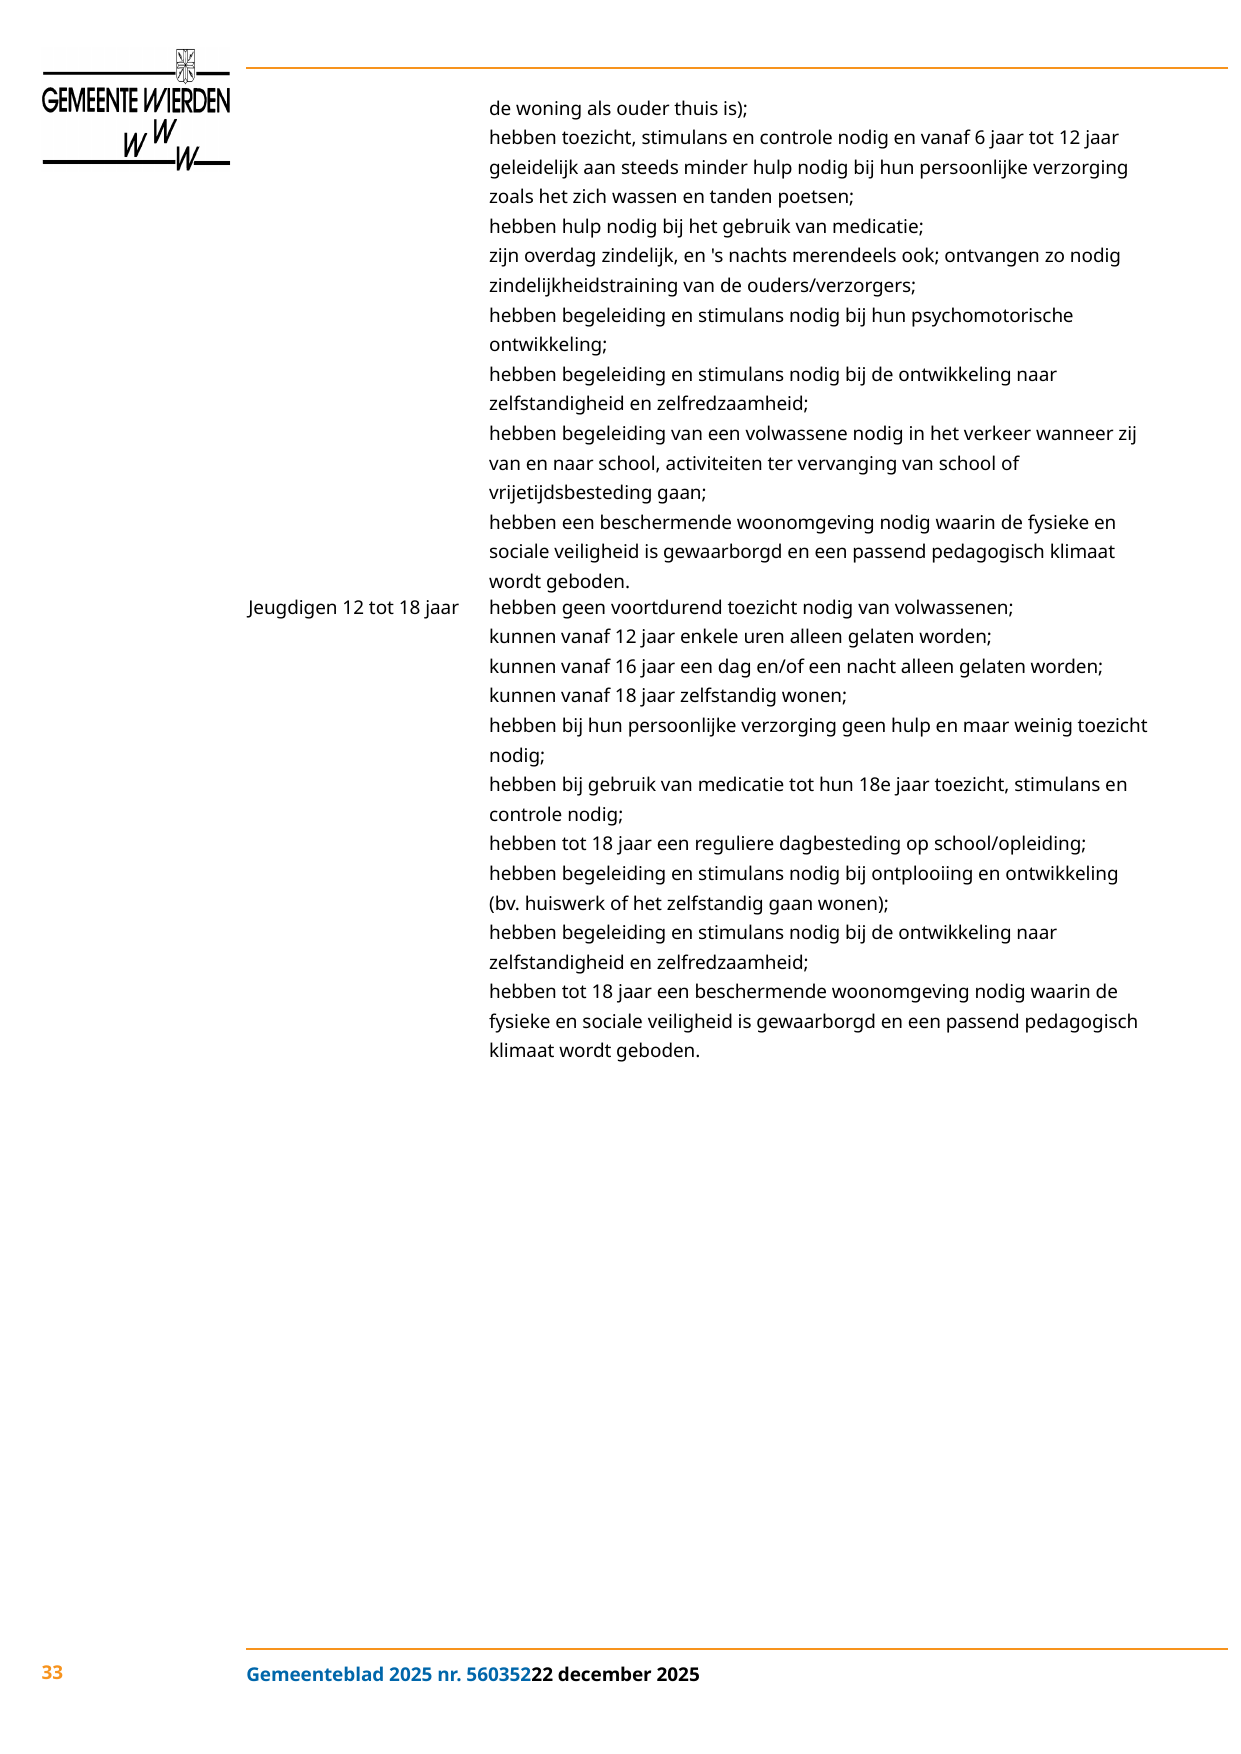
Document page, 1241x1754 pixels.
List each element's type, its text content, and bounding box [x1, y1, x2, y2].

table_cell de woning als ouder thuis is); hebben toezicht, stimulans en controle nodig en vanaf 6 jaar tot 12 jaar geleidelijk aan steeds minder hulp nodig bij hun persoonlijke verzorging zoals het zich wassen en tanden poetsen; hebben hulp nodig bij het gebruik van medicatie; zijn overdag zindelijk, en 's nachts merendeels ook; ontvangen zo nodig zindelijkheidstraining van de ouders/verzorgers; hebben begeleiding en stimulans nodig bij hun psychomotorische ontwikkeling; hebben begeleiding en stimulans nodig bij de ontwikkeling naar zelfstandigheid en zelfredzaamheid; hebben begeleiding van een volwassene nodig in het verkeer wanneer zij van en naar school, activiteiten ter vervanging van school of vrijetijdsbesteding gaan; hebben een beschermende woonomgeving nodig waarin de fysieke en sociale veiligheid is gewaarborgd en een passend pedagogisch klimaat wordt geboden. [489, 95, 1152, 594]
table_cell hebben geen voortdurend toezicht nodig van volwassenen; kunnen vanaf 12 jaar enkele uren alleen gelaten worden; kunnen vanaf 16 jaar een dag en/of een nacht alleen gelaten worden; kunnen vanaf 18 jaar zelfstandig wonen; hebben bij hun persoonlijke verzorging geen hulp en maar weinig toezicht nodig; hebben bij gebruik van medicatie tot hun 18e jaar toezicht, stimulans en controle nodig; hebben tot 18 jaar een reguliere dagbesteding op school/opleiding; hebben begeleiding en stimulans nodig bij ontplooiing en ontwikkeling (bv. huiswerk of het zelfstandig gaan wonen); hebben begeleiding en stimulans nodig bij de ontwikkeling naar zelfstandigheid en zelfredzaamheid; hebben tot 18 jaar een beschermende woonomgeving nodig waarin de fysieke en sociale veiligheid is gewaarborgd en een passend pedagogisch klimaat wordt geboden. [489, 594, 1152, 1063]
table_cell [248, 95, 489, 594]
picture [41, 47, 231, 172]
table_cell Jeugdigen 12 tot 18 jaar [248, 594, 489, 1063]
